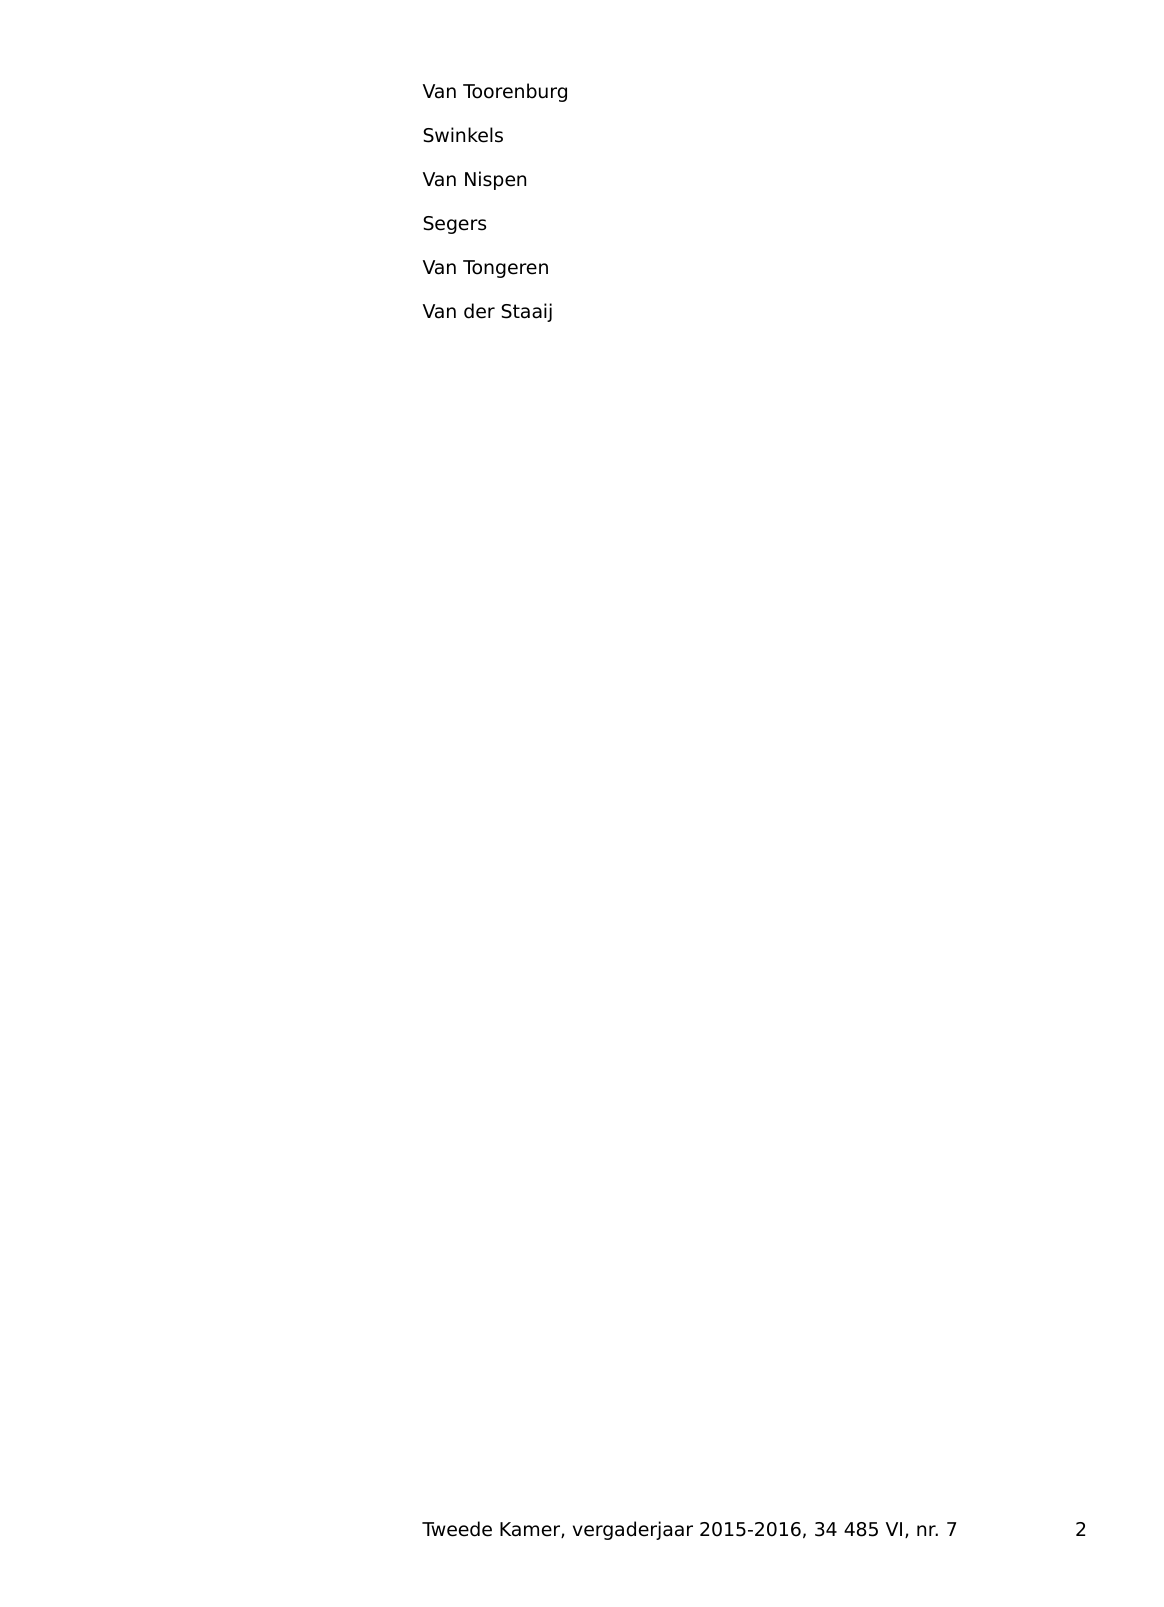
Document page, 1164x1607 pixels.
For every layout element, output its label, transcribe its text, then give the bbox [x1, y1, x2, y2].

text Van Toorenburg Swinkels Van Nispen Segers Van Tongeren Van der Staaij [422, 59, 1087, 323]
